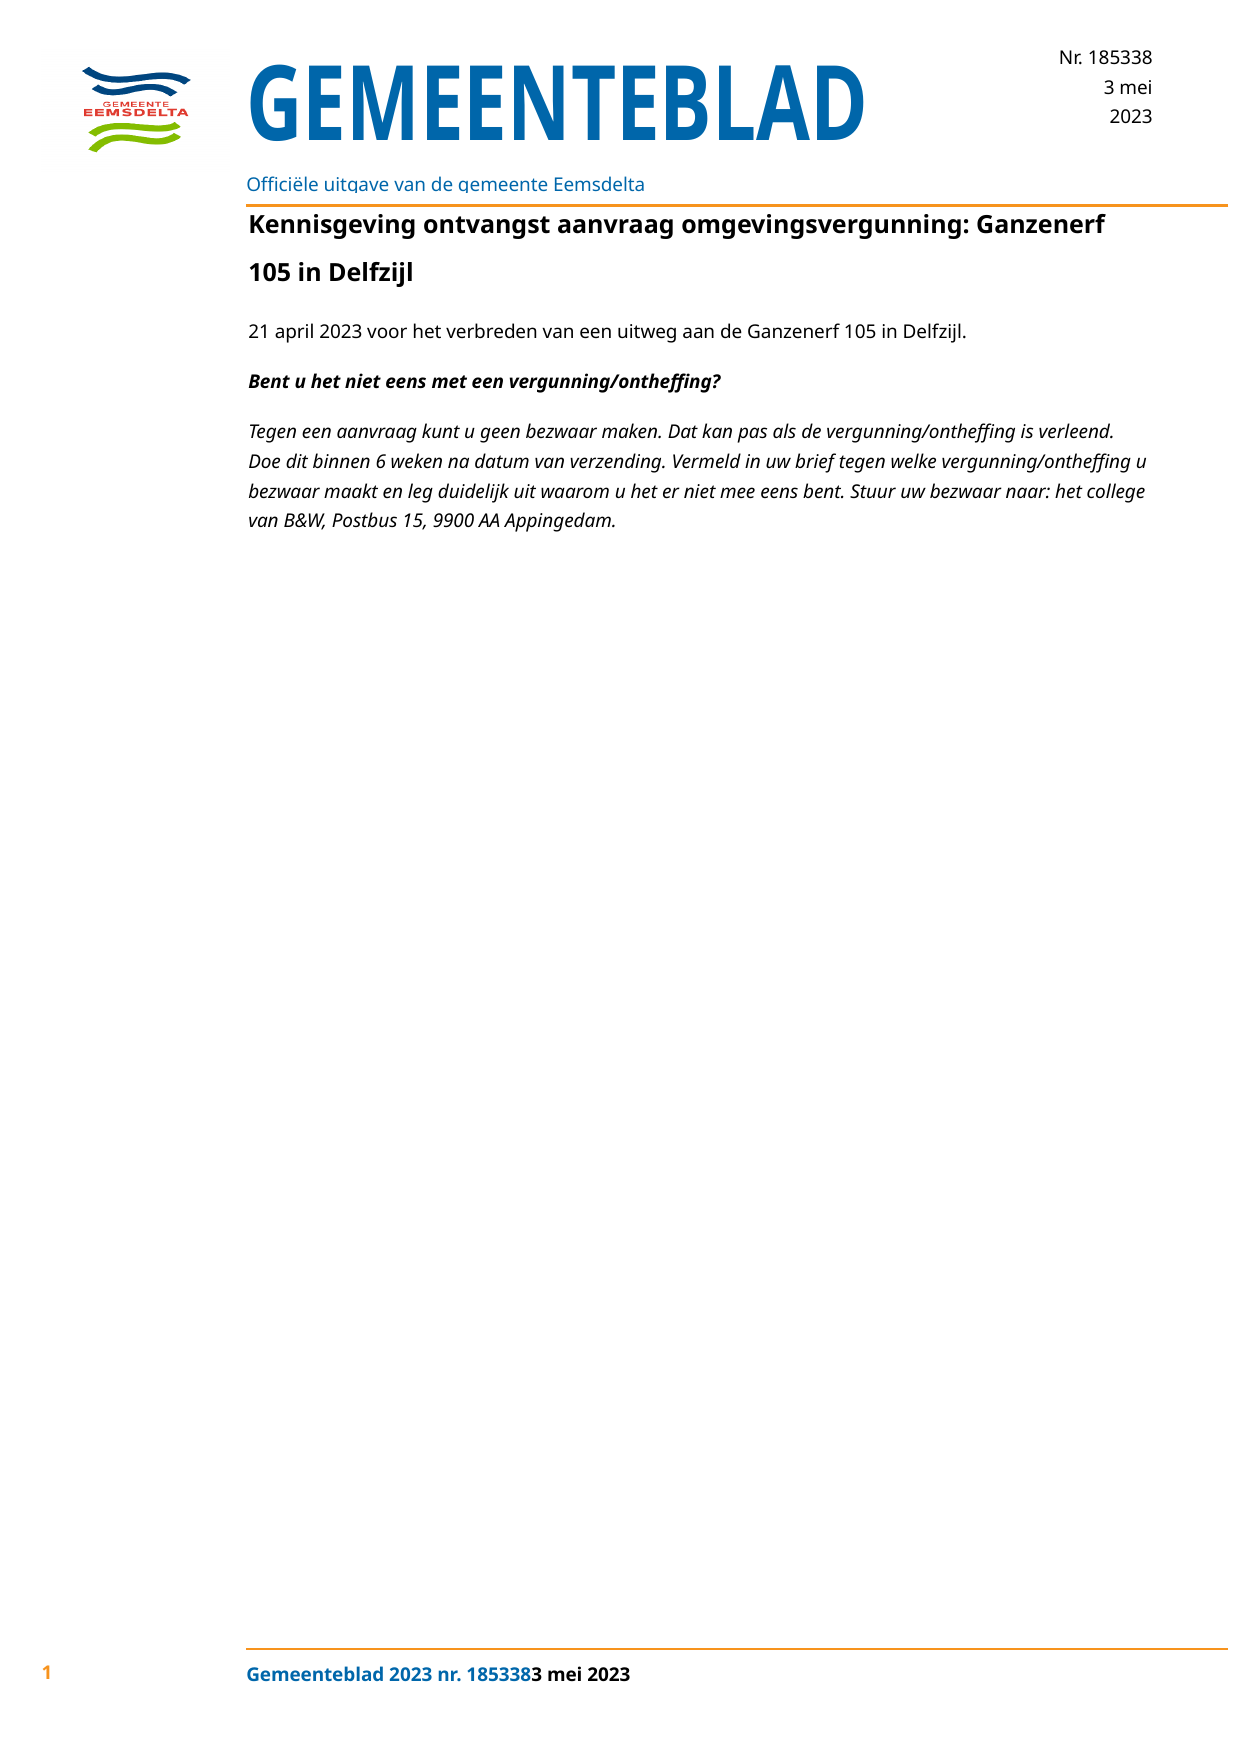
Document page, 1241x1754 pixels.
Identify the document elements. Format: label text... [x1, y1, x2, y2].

text Tegen een aanvraag kunt u geen bezwaar maken. Dat kan pas als de vergunning/ontheffing is verleend. Doe dit binnen 6 weken na datum van verzending. Vermeld in uw brief tegen welke vergunning/ontheffing u bezwaar maakt en leg duidelijk uit waarom u het er niet mee eens bent. Stuur uw bezwaar naar: het college van B&W, Postbus 15, 9900 AA Appingedam. [248, 419, 1152, 533]
text Bent u het niet eens met een vergunning/ontheffing? [248, 368, 1152, 394]
text 21 april 2023 voor het verbreden van een uitweg aan de Ganzenerf 105 in Delfzijl. [248, 318, 1152, 344]
picture [41, 47, 231, 172]
text Kennisgeving ontvangst aanvraag omgevingsvergunning: Ganzenerf 105 in Delfzijl [248, 207, 1152, 288]
